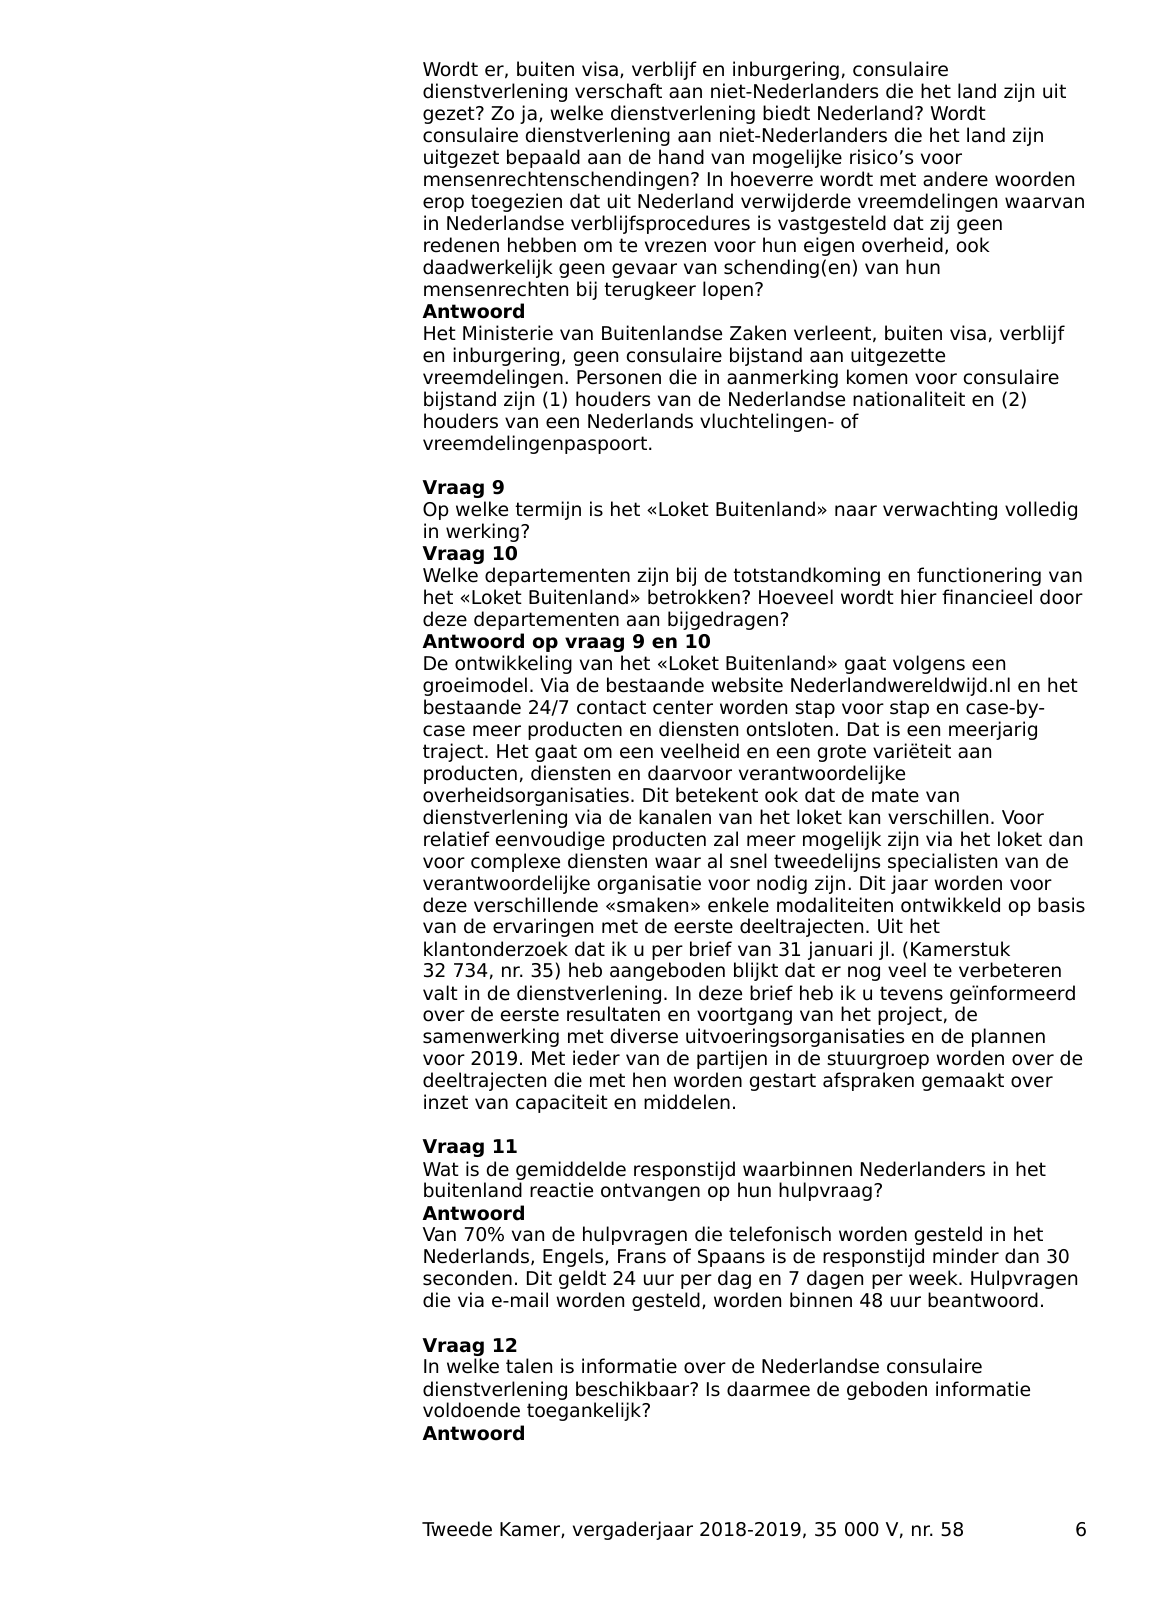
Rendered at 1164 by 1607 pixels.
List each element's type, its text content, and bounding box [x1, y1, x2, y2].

text De ontwikkeling van het «Loket Buitenland» gaat volgens een groeimodel. Via de bestaande website Nederlandwereldwijd.nl en het bestaande 24/7 contact center worden stap voor stap en case-by-case meer producten en diensten ontsloten. Dat is een meerjarig traject. Het gaat om een veelheid en een grote variëteit aan producten, diensten en daarvoor verantwoordelijke overheidsorganisaties. Dit betekent ook dat de mate van dienstverlening via de kanalen van het loket kan verschillen. Voor relatief eenvoudige producten zal meer mogelijk zijn via het loket dan voor complexe diensten waar al snel tweedelijns specialisten van de verantwoordelijke organisatie voor nodig zijn. Dit jaar worden voor deze verschillende «smaken» enkele modaliteiten ontwikkeld op basis van de ervaringen met de eerste deeltrajecten. Uit het klantonderzoek dat ik u per brief van 31 januari jl. (Kamerstuk 32 734, nr. 35) heb aangeboden blijkt dat er nog veel te verbeteren valt in de dienstverlening. In deze brief heb ik u tevens geïnformeerd over de eerste resultaten en voortgang van het project, de samenwerking met diverse uitvoeringsorganisaties en de plannen voor 2019. Met ieder van de partijen in de stuurgroep worden over de deeltrajecten die met hen worden gestart afspraken gemaakt over inzet van capaciteit en middelen. [422, 653, 1087, 1114]
text Welke departementen zijn bij de totstandkoming en functionering van het «Loket Buitenland» betrokken? Hoeveel wordt hier financieel door deze departementen aan bijgedragen? [422, 565, 1087, 631]
text Antwoord op vraag 9 en 10 [422, 631, 1087, 653]
text Vraag 9 [422, 477, 1087, 499]
text Antwoord [422, 1422, 1087, 1444]
text Antwoord [422, 301, 1087, 323]
text Van 70% van de hulpvragen die telefonisch worden gesteld in het Nederlands, Engels, Frans of Spaans is de responstijd minder dan 30 seconden. Dit geldt 24 uur per dag en 7 dagen per week. Hulpvragen die via e-mail worden gesteld, worden binnen 48 uur beantwoord. [422, 1224, 1087, 1312]
text Vraag 10 [422, 543, 1087, 565]
text Wordt er, buiten visa, verblijf en inburgering, consulaire dienstverlening verschaft aan niet-Nederlanders die het land zijn uit gezet? Zo ja, welke dienstverlening biedt Nederland? Wordt consulaire dienstverlening aan niet-Nederlanders die het land zijn uitgezet bepaald aan de hand van mogelijke risico’s voor mensenrechtenschendingen? In hoeverre wordt met andere woorden erop toegezien dat uit Nederland verwijderde vreemdelingen waarvan in Nederlandse verblijfsprocedures is vastgesteld dat zij geen redenen hebben om te vrezen voor hun eigen overheid, ook daadwerkelijk geen gevaar van schending(en) van hun mensenrechten bij terugkeer lopen? [422, 59, 1087, 301]
text Wat is de gemiddelde responstijd waarbinnen Nederlanders in het buitenland reactie ontvangen op hun hulpvraag? [422, 1158, 1087, 1202]
text In welke talen is informatie over de Nederlandse consulaire dienstverlening beschikbaar? Is daarmee de geboden informatie voldoende toegankelijk? [422, 1356, 1087, 1422]
text Het Ministerie van Buitenlandse Zaken verleent, buiten visa, verblijf en inburgering, geen consulaire bijstand aan uitgezette vreemdelingen. Personen die in aanmerking komen voor consulaire bijstand zijn (1) houders van de Nederlandse nationaliteit en (2) houders van een Nederlands vluchtelingen- of vreemdelingenpaspoort. [422, 323, 1087, 455]
text Vraag 11 [422, 1136, 1087, 1158]
text Antwoord [422, 1202, 1087, 1224]
text Vraag 12 [422, 1334, 1087, 1356]
text Op welke termijn is het «Loket Buitenland» naar verwachting volledig in werking? [422, 499, 1087, 543]
